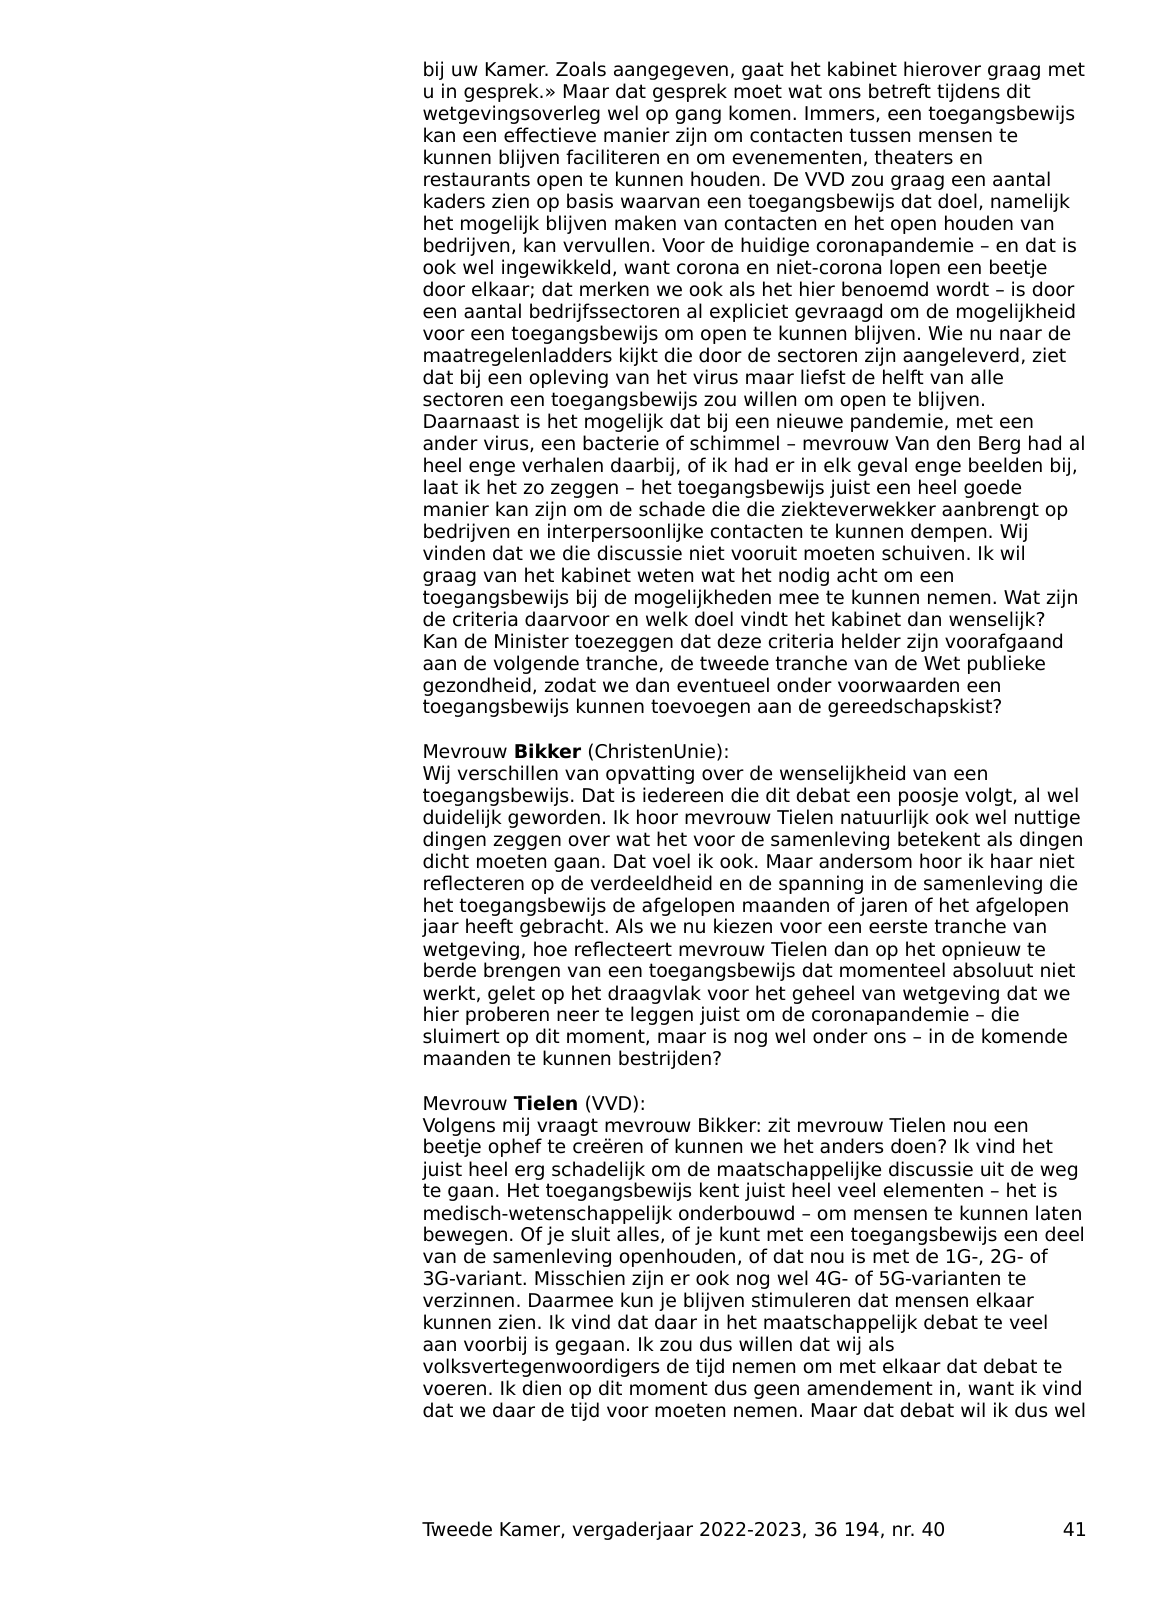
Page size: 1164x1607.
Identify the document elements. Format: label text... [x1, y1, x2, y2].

text Wij verschillen van opvatting over de wenselijkheid van een toegangsbewijs. Dat is iedereen die dit debat een poosje volgt, al wel duidelijk geworden. Ik hoor mevrouw Tielen natuurlijk ook wel nuttige dingen zeggen over wat het voor de samenleving betekent als dingen dicht moeten gaan. Dat voel ik ook. Maar andersom hoor ik haar niet reflecteren op de verdeeldheid en de spanning in de samenleving die het toegangsbewijs de afgelopen maanden of jaren of het afgelopen jaar heeft gebracht. Als we nu kiezen voor een eerste tranche van wetgeving, hoe reflecteert mevrouw Tielen dan op het opnieuw te berde brengen van een toegangsbewijs dat momenteel absoluut niet werkt, gelet op het draagvlak voor het geheel van wetgeving dat we hier proberen neer te leggen juist om de coronapandemie – die sluimert op dit moment, maar is nog wel onder ons – in de komende maanden te kunnen bestrijden? [422, 763, 1087, 1070]
text Mevrouw Bikker (ChristenUnie): [422, 741, 1087, 763]
text Mevrouw Tielen (VVD): [422, 1092, 1087, 1114]
text Daarnaast is het mogelijk dat bij een nieuwe pandemie, met een ander virus, een bacterie of schimmel – mevrouw Van den Berg had al heel enge verhalen daarbij, of ik had er in elk geval enge beelden bij, laat ik het zo zeggen – het toegangsbewijs juist een heel goede manier kan zijn om de schade die die ziekteverwekker aanbrengt op bedrijven en interpersoonlijke contacten te kunnen dempen. Wij vinden dat we die discussie niet vooruit moeten schuiven. Ik wil graag van het kabinet weten wat het nodig acht om een toegangsbewijs bij de mogelijkheden mee te kunnen nemen. Wat zijn de criteria daarvoor en welk doel vindt het kabinet dan wenselijk? Kan de Minister toezeggen dat deze criteria helder zijn voorafgaand aan de volgende tranche, de tweede tranche van de Wet publieke gezondheid, zodat we dan eventueel onder voorwaarden een toegangsbewijs kunnen toevoegen aan de gereedschapskist? [422, 411, 1087, 718]
text bij uw Kamer. Zoals aangegeven, gaat het kabinet hierover graag met u in gesprek.» Maar dat gesprek moet wat ons betreft tijdens dit wetgevingsoverleg wel op gang komen. Immers, een toegangsbewijs kan een effectieve manier zijn om contacten tussen mensen te kunnen blijven faciliteren en om evenementen, theaters en restaurants open te kunnen houden. De VVD zou graag een aantal kaders zien op basis waarvan een toegangsbewijs dat doel, namelijk het mogelijk blijven maken van contacten en het open houden van bedrijven, kan vervullen. Voor de huidige coronapandemie – en dat is ook wel ingewikkeld, want corona en niet-corona lopen een beetje door elkaar; dat merken we ook als het hier benoemd wordt – is door een aantal bedrijfssectoren al expliciet gevraagd om de mogelijkheid voor een toegangsbewijs om open te kunnen blijven. Wie nu naar de maatregelenladders kijkt die door de sectoren zijn aangeleverd, ziet dat bij een opleving van het virus maar liefst de helft van alle sectoren een toegangsbewijs zou willen om open te blijven. [422, 59, 1087, 411]
text Volgens mij vraagt mevrouw Bikker: zit mevrouw Tielen nou een beetje ophef te creëren of kunnen we het anders doen? Ik vind het juist heel erg schadelijk om de maatschappelijke discussie uit de weg te gaan. Het toegangsbewijs kent juist heel veel elementen – het is medisch-wetenschappelijk onderbouwd – om mensen te kunnen laten bewegen. Of je sluit alles, of je kunt met een toegangsbewijs een deel van de samenleving openhouden, of dat nou is met de 1G-, 2G- of 3G-variant. Misschien zijn er ook nog wel 4G- of 5G-varianten te verzinnen. Daarmee kun je blijven stimuleren dat mensen elkaar kunnen zien. Ik vind dat daar in het maatschappelijk debat te veel aan voorbij is gegaan. Ik zou dus willen dat wij als volksvertegenwoordigers de tijd nemen om met elkaar dat debat te voeren. Ik dien op dit moment dus geen amendement in, want ik vind dat we daar de tijd voor moeten nemen. Maar dat debat wil ik dus wel [422, 1114, 1087, 1422]
